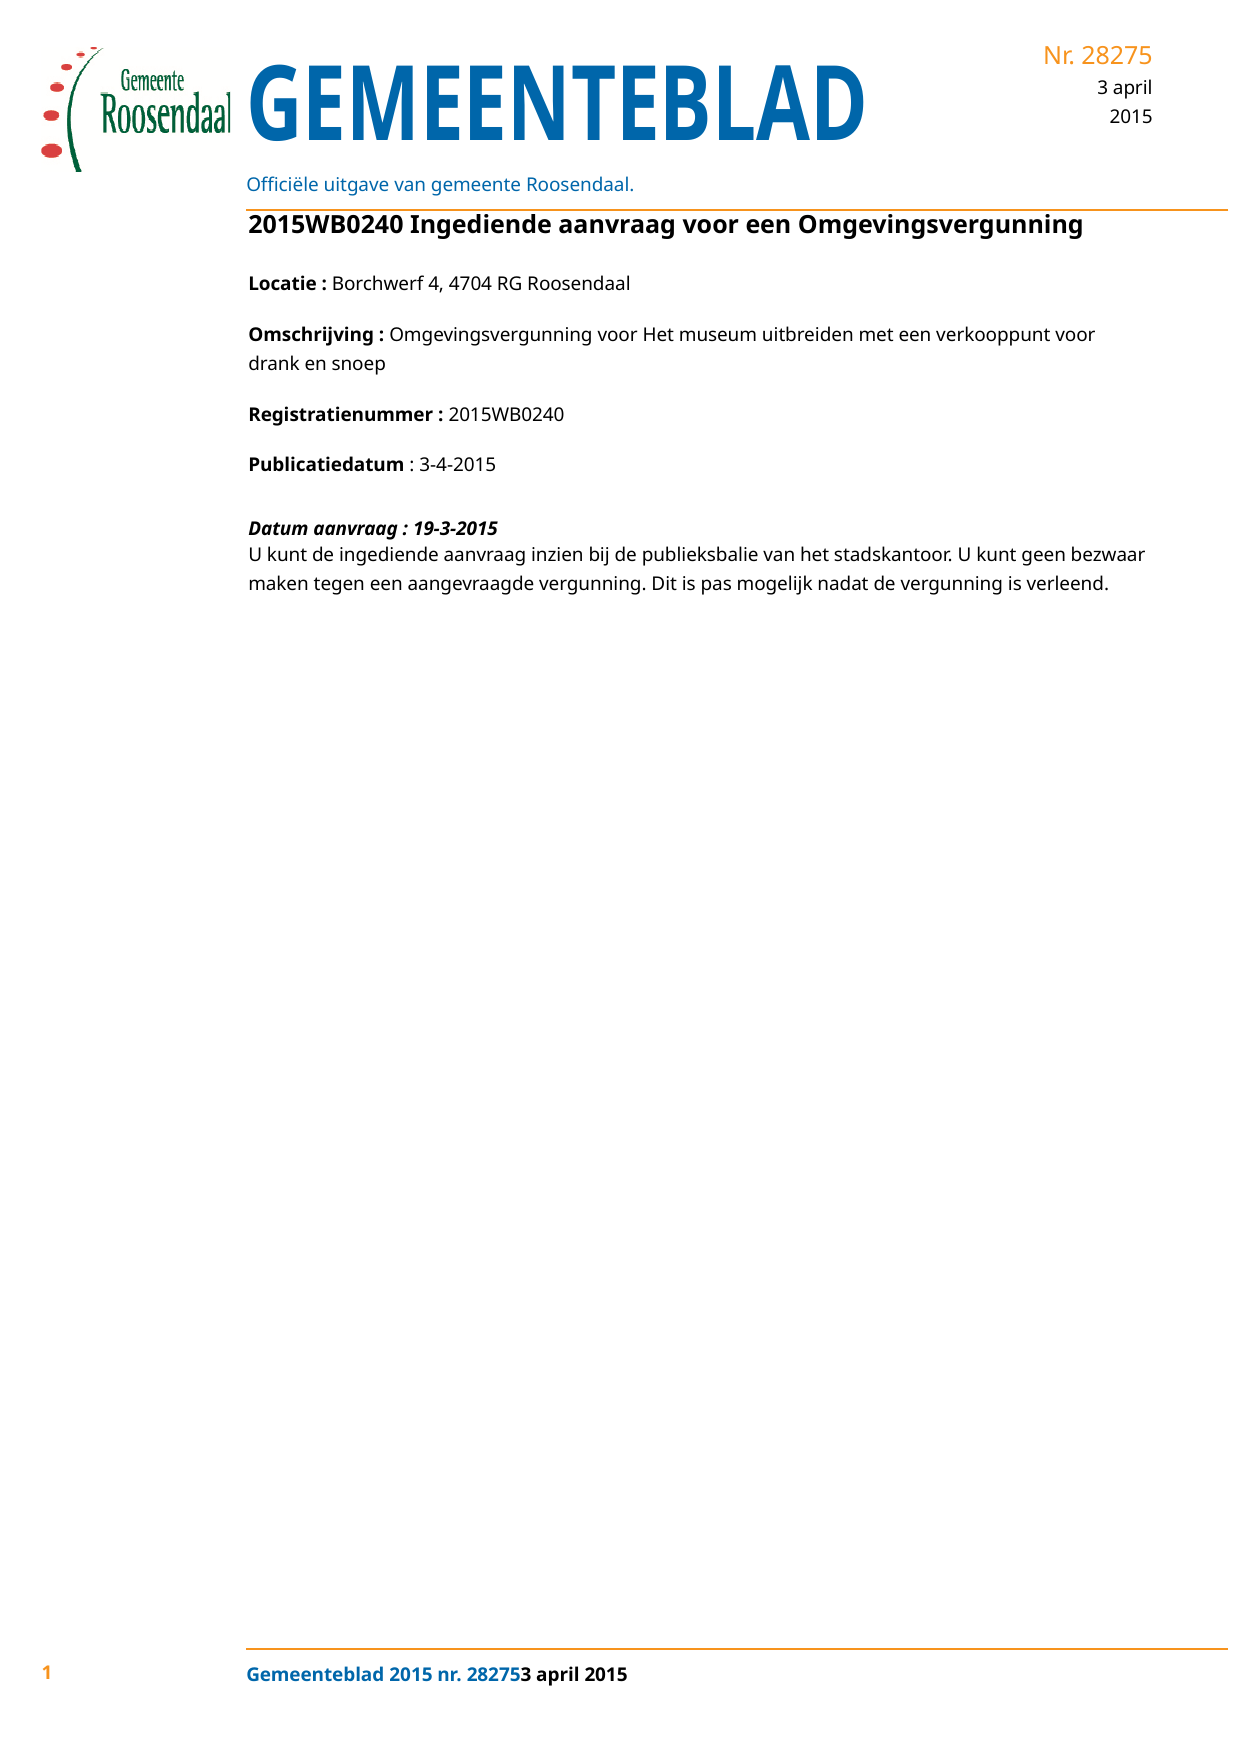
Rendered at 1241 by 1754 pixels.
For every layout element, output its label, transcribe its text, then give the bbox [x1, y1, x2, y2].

text 2015WB0240 Ingediende aanvraag voor een Omgevingsvergunning [248, 211, 1152, 241]
text Datum aanvraag : 19-3-2015 [248, 515, 1152, 541]
text Omschrijving : Omgevingsvergunning voor Het museum uitbreiden met een verkooppunt voor drank en snoep [248, 321, 1152, 376]
text Locatie : Borchwerf 4, 4704 RG Roosendaal [248, 270, 1152, 296]
picture [41, 47, 231, 172]
text U kunt de ingediende aanvraag inzien bij de publieksbalie van het stadskantoor. U kunt geen bezwaar maken tegen een aangevraagde vergunning. Dit is pas mogelijk nadat de vergunning is verleend. [248, 541, 1152, 596]
text Publicatiedatum : 3-4-2015 [248, 451, 1152, 477]
text Registratienummer : 2015WB0240 [248, 401, 1152, 426]
